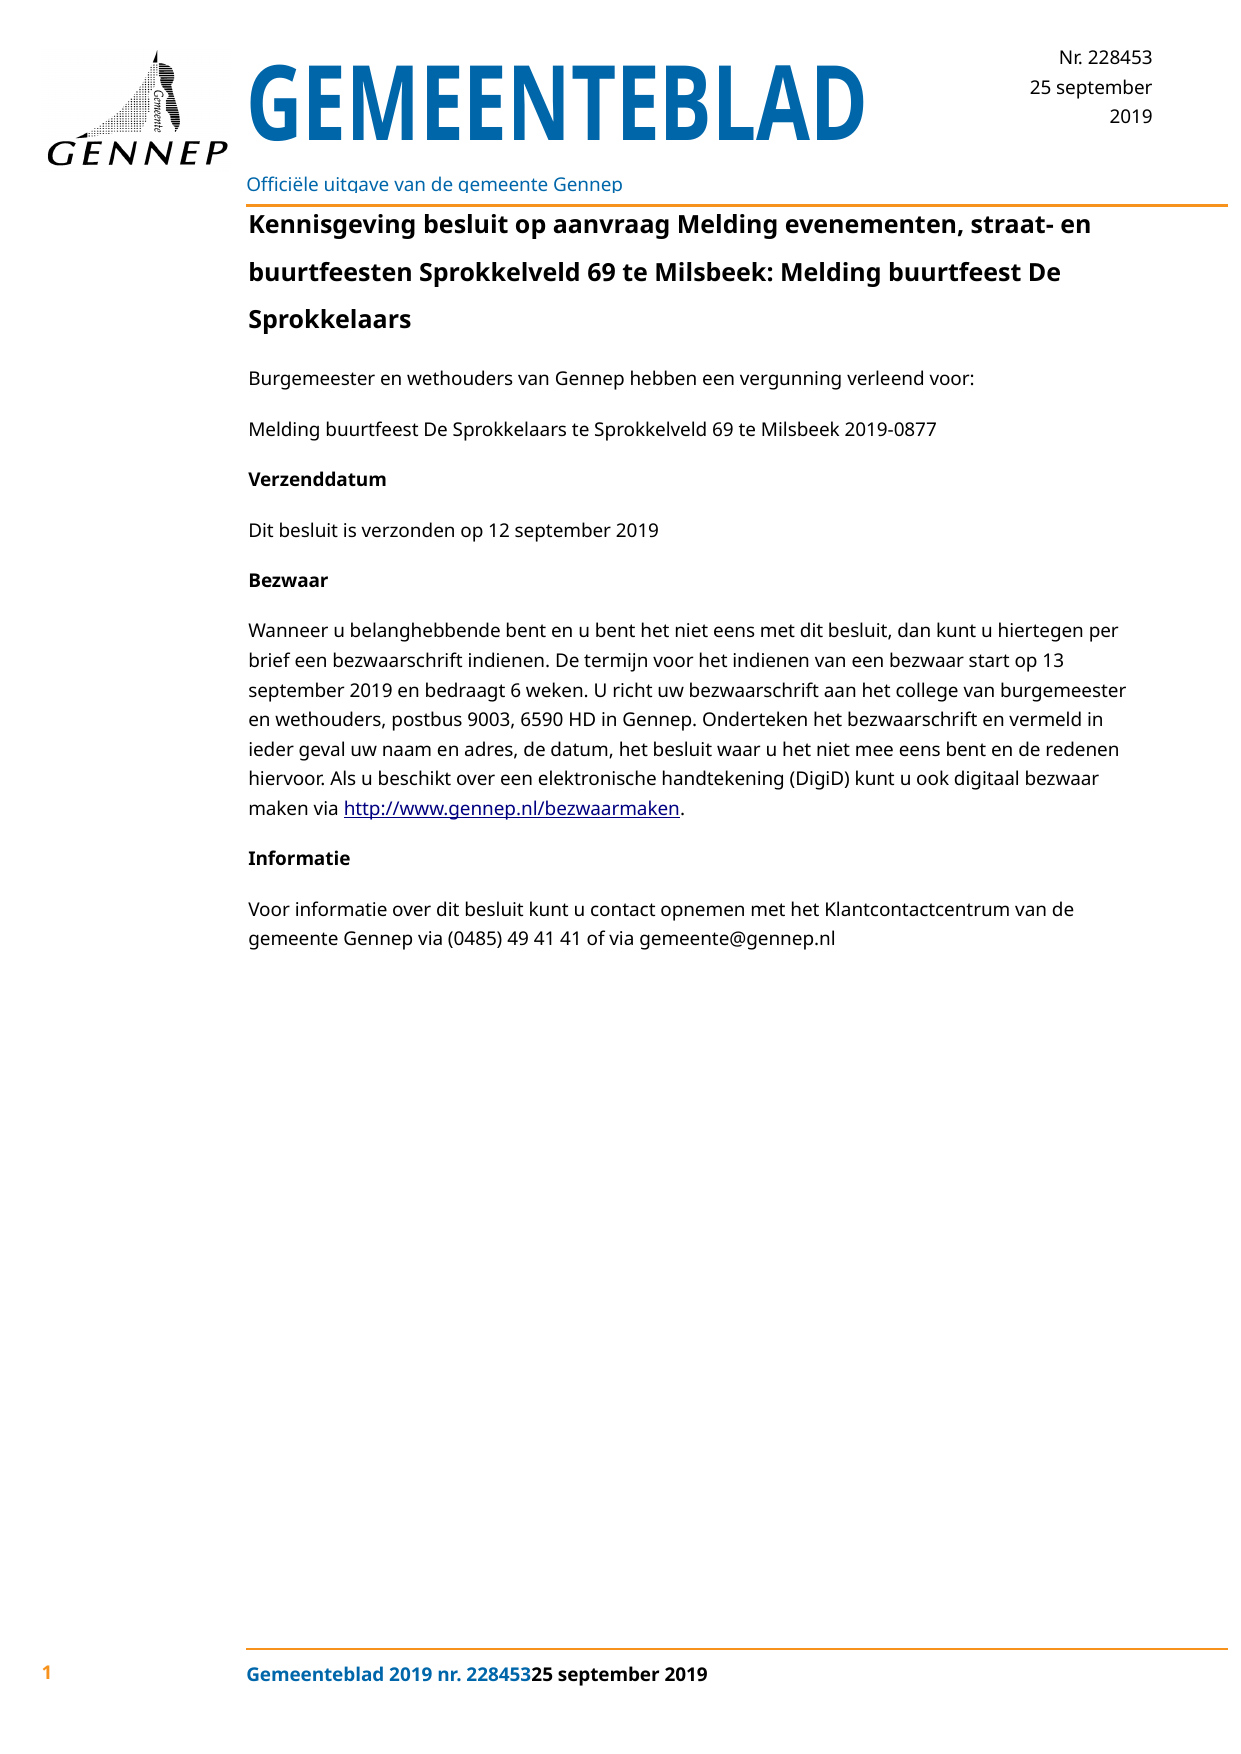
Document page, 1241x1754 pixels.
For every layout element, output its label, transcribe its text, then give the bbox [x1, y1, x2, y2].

text Kennisgeving besluit op aanvraag Melding evenementen, straat- en buurtfeesten Sprokkelveld 69 te Milsbeek: Melding buurtfeest De Sprokkelaars [248, 207, 1152, 336]
text Dit besluit is verzonden op 12 september 2019 [248, 517, 1152, 542]
text Wanneer u belanghebbende bent en u bent het niet eens met dit besluit, dan kunt u hiertegen per brief een bezwaarschrift indienen. De termijn voor het indienen van een bezwaar start op 13 september 2019 en bedraagt 6 weken. U richt uw bezwaarschrift aan het college van burgemeester en wethouders, postbus 9003, 6590 HD in Gennep. Onderteken het bezwaarschrift en vermeld in ieder geval uw naam en adres, de datum, het besluit waar u het niet mee eens bent en de redenen hiervoor. Als u beschikt over een elektronische handtekening (DigiD) kunt u ook digitaal bezwaar maken via http://www.gennep.nl/bezwaarmaken. [248, 618, 1152, 821]
text Verzenddatum [248, 466, 1152, 492]
text Bezwaar [248, 567, 1152, 593]
text Voor informatie over dit besluit kunt u contact opnemen met het Klantcontactcentrum van de gemeente Gennep via (0485) 49 41 41 of via gemeente@gennep.nl [248, 896, 1152, 951]
picture [41, 47, 231, 172]
text Informatie [248, 846, 1152, 871]
text Burgemeester en wethouders van Gennep hebben een vergunning verleend voor: [248, 366, 1152, 391]
text Melding buurtfeest De Sprokkelaars te Sprokkelveld 69 te Milsbeek 2019-0877 [248, 416, 1152, 442]
